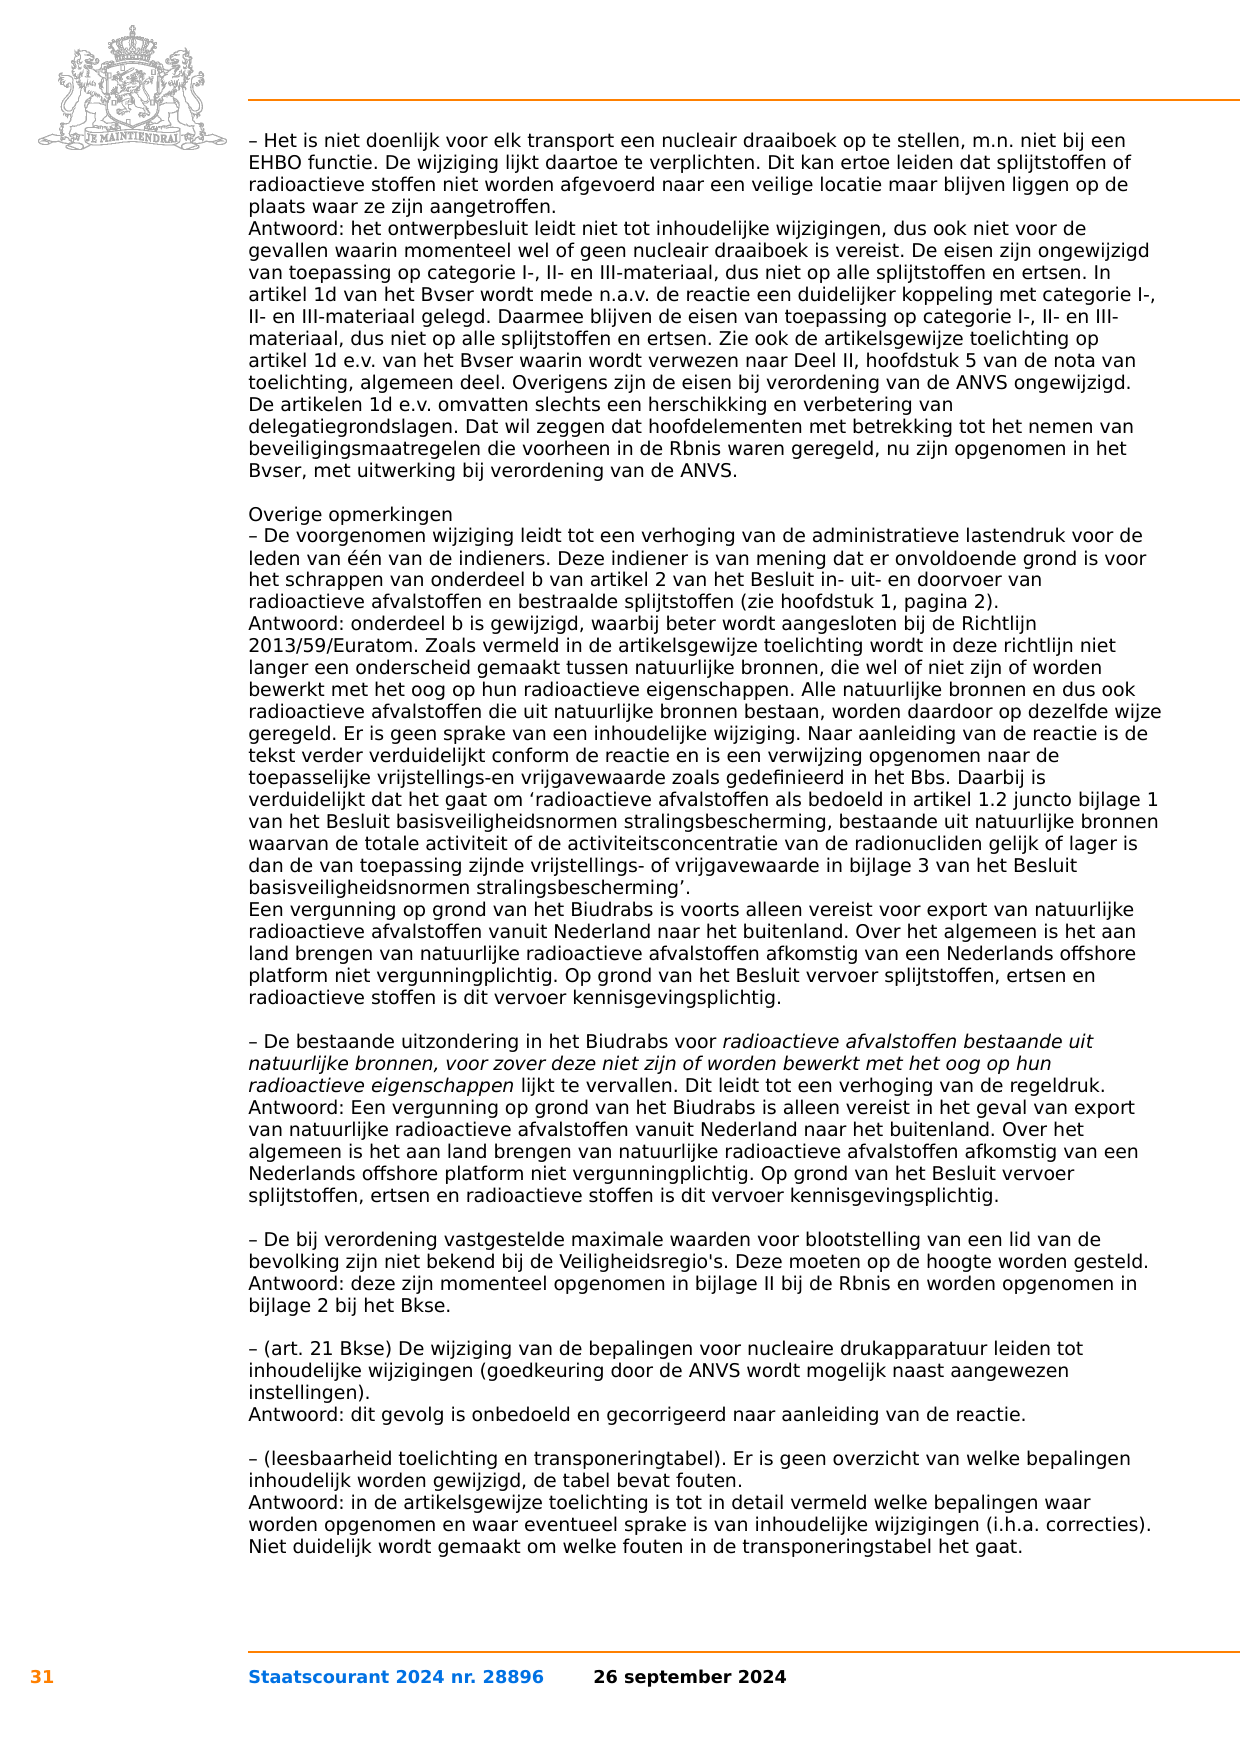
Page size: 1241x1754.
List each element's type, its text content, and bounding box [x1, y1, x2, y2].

picture [38, 25, 227, 150]
text – (art. 21 Bkse) De wijziging van de bepalingen voor nucleaire drukapparatuur leiden tot inhoudelijke wijzigingen (goedkeuring door de ANVS wordt mogelijk naast aangewezen instellingen). [248, 1338, 1163, 1404]
text – De bestaande uitzondering in het Biudrabs voor radioactieve afvalstoffen bestaande uit natuurlijke bronnen, voor zover deze niet zijn of worden bewerkt met het oog op hun radioactieve eigenschappen lijkt te vervallen. Dit leidt tot een verhoging van de regeldruk. [248, 1031, 1163, 1097]
text – (leesbaarheid toelichting en transponeringtabel). Er is geen overzicht van welke bepalingen inhoudelijk worden gewijzigd, de tabel bevat fouten. [248, 1448, 1163, 1492]
text Antwoord: het ontwerpbesluit leidt niet tot inhoudelijke wijzigingen, dus ook niet voor de gevallen waarin momenteel wel of geen nucleair draaiboek is vereist. De eisen zijn ongewijzigd van toepassing op categorie I-, II- en III-materiaal, dus niet op alle splijtstoffen en ertsen. In artikel 1d van het Bvser wordt mede n.a.v. de reactie een duidelijker koppeling met categorie I-, II- en III-materiaal gelegd. Daarmee blijven de eisen van toepassing op categorie I-, II- en III- materiaal, dus niet op alle splijtstoffen en ertsen. Zie ook de artikelsgewijze toelichting op artikel 1d e.v. van het Bvser waarin wordt verwezen naar Deel II, hoofdstuk 5 van de nota van toelichting, algemeen deel. Overigens zijn de eisen bij verordening van de ANVS ongewijzigd. De artikelen 1d e.v. omvatten slechts een herschikking en verbetering van delegatiegrondslagen. Dat wil zeggen dat hoofdelementen met betrekking tot het nemen van beveiligingsmaatregelen die voorheen in de Rbnis waren geregeld, nu zijn opgenomen in het Bvser, met uitwerking bij verordening van de ANVS. [248, 218, 1163, 482]
text Antwoord: onderdeel b is gewijzigd, waarbij beter wordt aangesloten bij de Richtlijn 2013/59/Euratom. Zoals vermeld in de artikelsgewijze toelichting wordt in deze richtlijn niet langer een onderscheid gemaakt tussen natuurlijke bronnen, die wel of niet zijn of worden bewerkt met het oog op hun radioactieve eigenschappen. Alle natuurlijke bronnen en dus ook radioactieve afvalstoffen die uit natuurlijke bronnen bestaan, worden daardoor op dezelfde wijze geregeld. Er is geen sprake van een inhoudelijke wijziging. Naar aanleiding van de reactie is de tekst verder verduidelijkt conform de reactie en is een verwijzing opgenomen naar de toepasselijke vrijstellings-en vrijgavewaarde zoals gedefinieerd in het Bbs. Daarbij is verduidelijkt dat het gaat om ‘radioactieve afvalstoffen als bedoeld in artikel 1.2 juncto bijlage 1 van het Besluit basisveiligheidsnormen stralingsbescherming, bestaande uit natuurlijke bronnen waarvan de totale activiteit of de activiteitsconcentratie van de radionucliden gelijk of lager is dan de van toepassing zijnde vrijstellings- of vrijgavewaarde in bijlage 3 van het Besluit basisveiligheidsnormen stralingsbescherming’. [248, 613, 1163, 899]
text Antwoord: deze zijn momenteel opgenomen in bijlage II bij de Rbnis en worden opgenomen in bijlage 2 bij het Bkse. [248, 1272, 1163, 1316]
text Antwoord: in de artikelsgewijze toelichting is tot in detail vermeld welke bepalingen waar worden opgenomen en waar eventueel sprake is van inhoudelijke wijzigingen (i.h.a. correcties). Niet duidelijk wordt gemaakt om welke fouten in de transponeringstabel het gaat. [248, 1492, 1163, 1558]
text Antwoord: Een vergunning op grond van het Biudrabs is alleen vereist in het geval van export van natuurlijke radioactieve afvalstoffen vanuit Nederland naar het buitenland. Over het algemeen is het aan land brengen van natuurlijke radioactieve afvalstoffen afkomstig van een Nederlands offshore platform niet vergunningplichtig. Op grond van het Besluit vervoer splijtstoffen, ertsen en radioactieve stoffen is dit vervoer kennisgevingsplichtig. [248, 1097, 1163, 1207]
text Overige opmerkingen [248, 503, 1163, 525]
text – Het is niet doenlijk voor elk transport een nucleair draaiboek op te stellen, m.n. niet bij een EHBO functie. De wijziging lijkt daartoe te verplichten. Dit kan ertoe leiden dat splijtstoffen of radioactieve stoffen niet worden afgevoerd naar een veilige locatie maar blijven liggen op de plaats waar ze zijn aangetroffen. [248, 130, 1163, 218]
text Antwoord: dit gevolg is onbedoeld en gecorrigeerd naar aanleiding van de reactie. [248, 1404, 1163, 1426]
text – De voorgenomen wijziging leidt tot een verhoging van de administratieve lastendruk voor de leden van één van de indieners. Deze indiener is van mening dat er onvoldoende grond is voor het schrappen van onderdeel b van artikel 2 van het Besluit in- uit- en doorvoer van radioactieve afvalstoffen en bestraalde splijtstoffen (zie hoofdstuk 1, pagina 2). [248, 525, 1163, 613]
text Een vergunning op grond van het Biudrabs is voorts alleen vereist voor export van natuurlijke radioactieve afvalstoffen vanuit Nederland naar het buitenland. Over het algemeen is het aan land brengen van natuurlijke radioactieve afvalstoffen afkomstig van een Nederlands offshore platform niet vergunningplichtig. Op grond van het Besluit vervoer splijtstoffen, ertsen en radioactieve stoffen is dit vervoer kennisgevingsplichtig. [248, 899, 1163, 1009]
text – De bij verordening vastgestelde maximale waarden voor blootstelling van een lid van de bevolking zijn niet bekend bij de Veiligheidsregio's. Deze moeten op de hoogte worden gesteld. [248, 1228, 1163, 1272]
